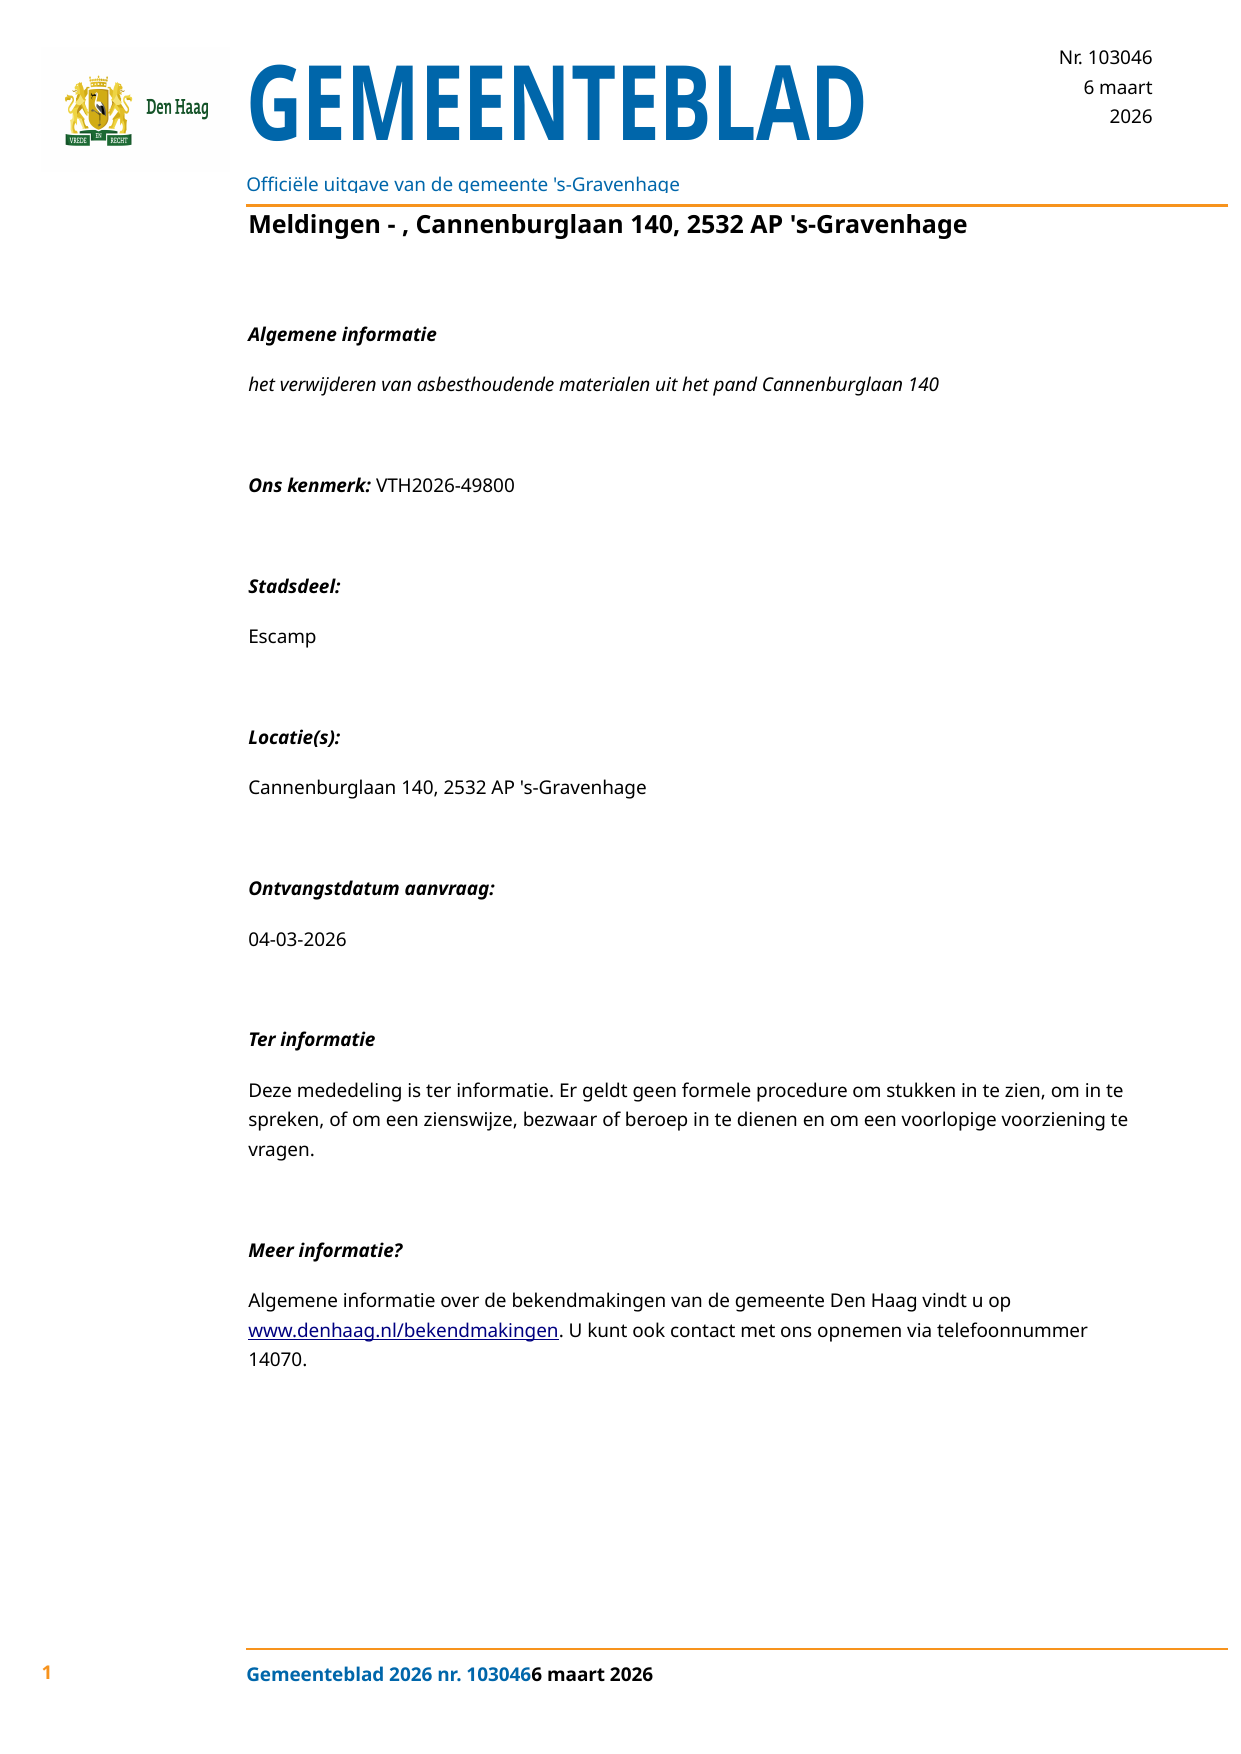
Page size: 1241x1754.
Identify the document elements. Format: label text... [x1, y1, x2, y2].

text Algemene informatie [248, 321, 1152, 346]
text Escamp [248, 623, 1152, 649]
text Meer informatie? [248, 1237, 1152, 1263]
text het verwijderen van asbesthoudende materialen uit het pand Cannenburglaan 140 [248, 371, 1152, 397]
text Cannenburglaan 140, 2532 AP 's-Gravenhage [248, 774, 1152, 800]
text Ons kenmerk: VTH2026-49800 [248, 472, 1152, 498]
text Deze mededeling is ter informatie. Er geldt geen formele procedure om stukken in te zien, om in te spreken, of om een zienswijze, bezwaar of beroep in te dienen en om een voorlopige voorziening te vragen. [248, 1077, 1152, 1162]
text 04-03-2026 [248, 926, 1152, 951]
text Meldingen - , Cannenburglaan 140, 2532 AP 's-Gravenhage [248, 207, 1152, 241]
text Stadsdeel: [248, 573, 1152, 598]
text Locatie(s): [248, 724, 1152, 750]
picture [41, 47, 231, 172]
text Algemene informatie over de bekendmakingen van de gemeente Den Haag vindt u op www.denhaag.nl/bekendmakingen. U kunt ook contact met ons opnemen via telefoonnummer 14070. [248, 1287, 1152, 1372]
text Ontvangstdatum aanvraag: [248, 875, 1152, 901]
text Ter informatie [248, 1027, 1152, 1052]
